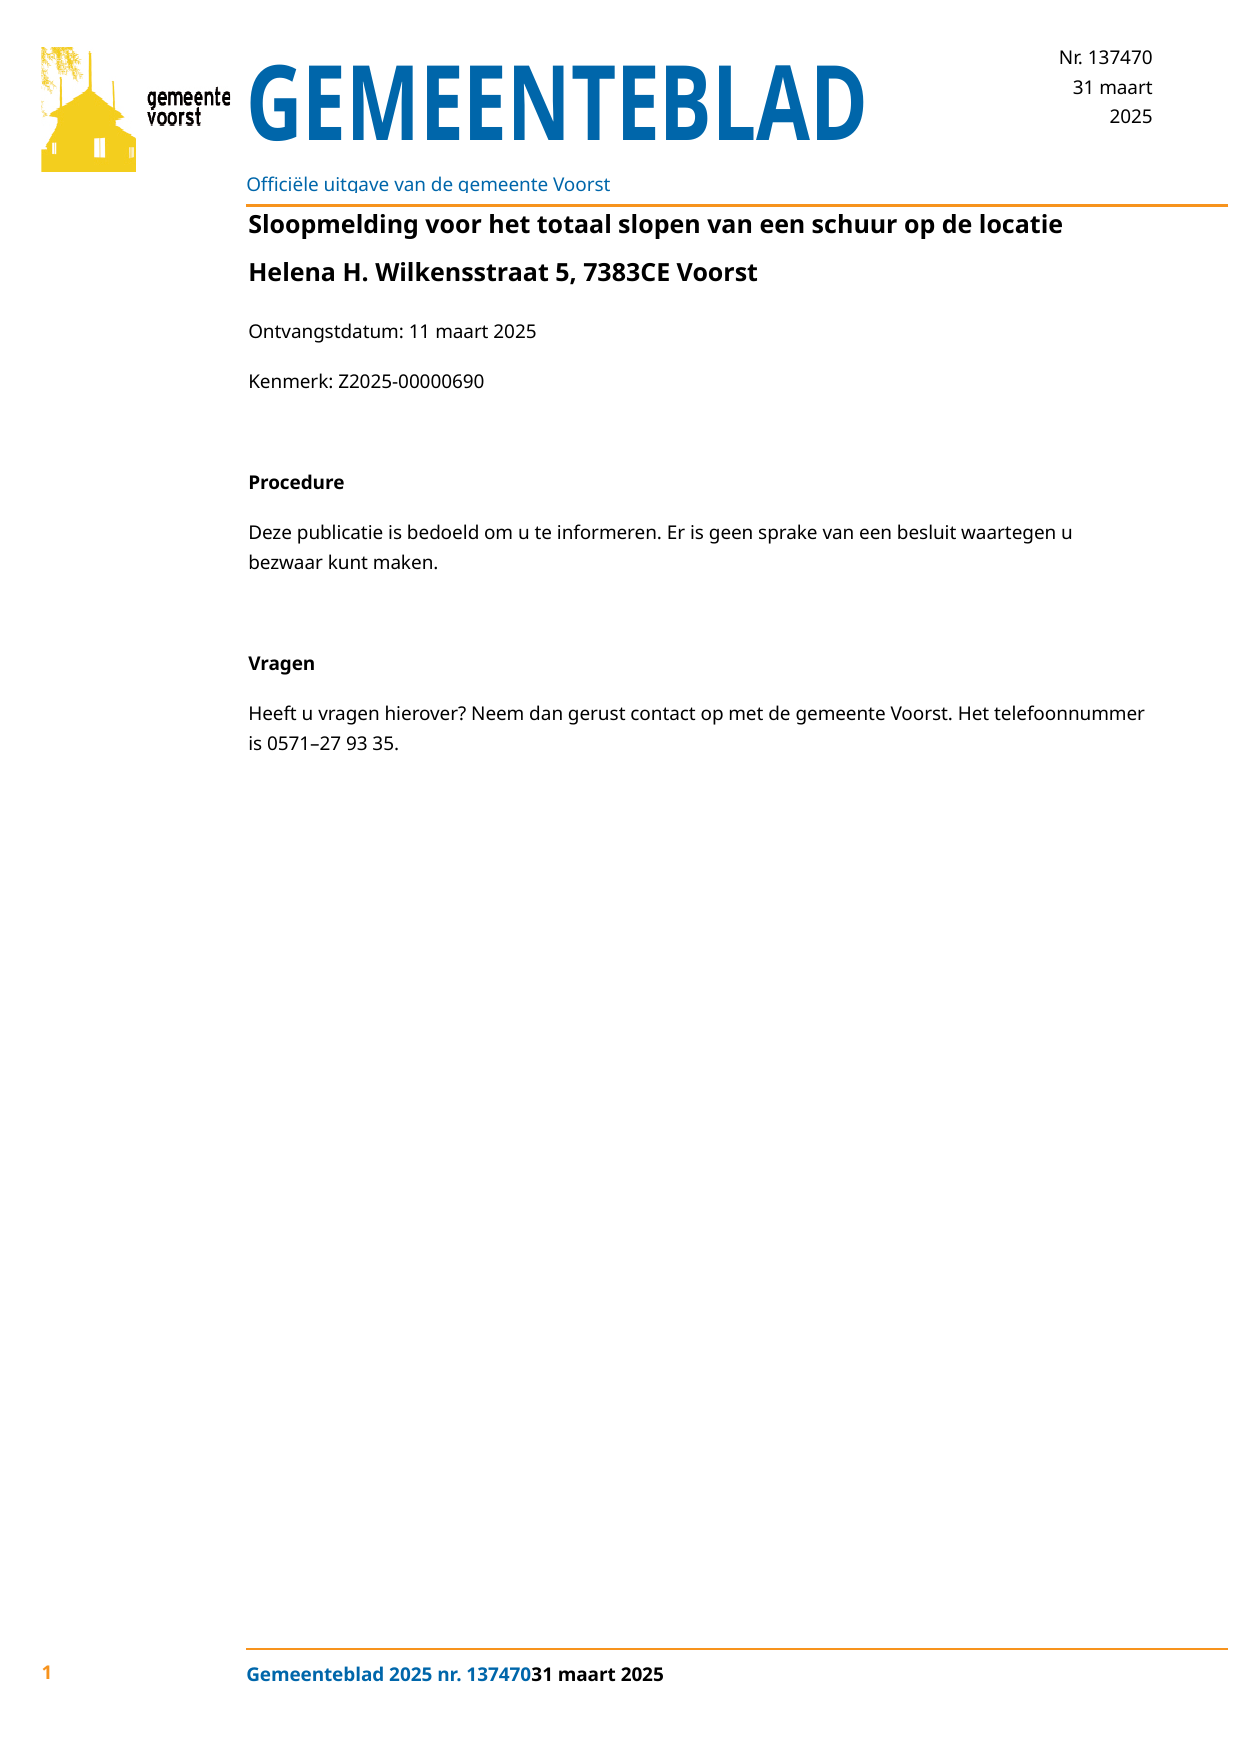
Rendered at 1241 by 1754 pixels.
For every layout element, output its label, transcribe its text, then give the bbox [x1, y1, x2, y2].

text Procedure [248, 469, 1152, 495]
text Heeft u vragen hierover? Neem dan gerust contact op met de gemeente Voorst. Het telefoonnummer is 0571–27 93 35. [248, 700, 1152, 756]
text Sloopmelding voor het totaal slopen van een schuur op de locatie Helena H. Wilkensstraat 5, 7383CE Voorst [248, 207, 1152, 288]
text Vragen [248, 650, 1152, 676]
text Ontvangstdatum: 11 maart 2025 [248, 318, 1152, 344]
text Deze publicatie is bedoeld om u te informeren. Er is geen sprake van een besluit waartegen u bezwaar kunt maken. [248, 519, 1152, 575]
picture [41, 47, 231, 172]
text Kenmerk: Z2025-00000690 [248, 368, 1152, 394]
